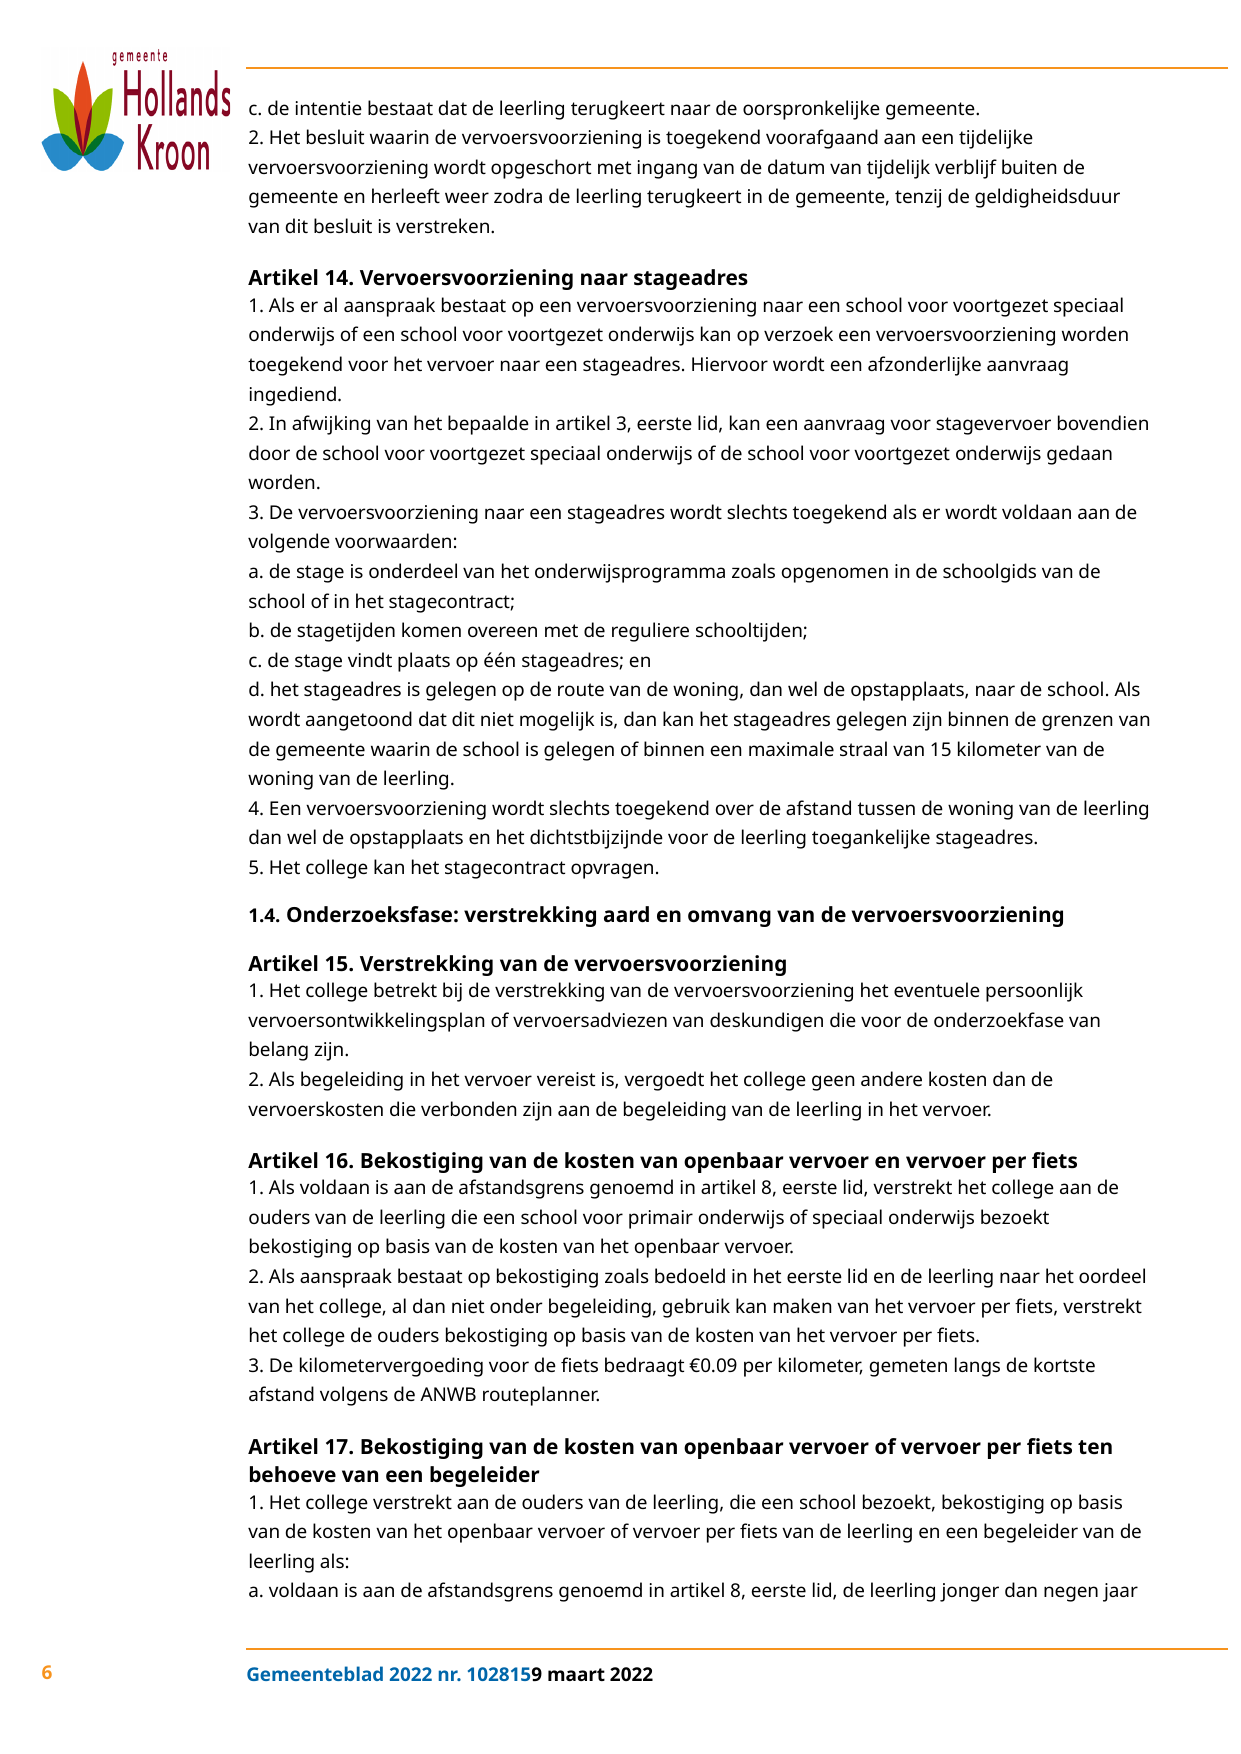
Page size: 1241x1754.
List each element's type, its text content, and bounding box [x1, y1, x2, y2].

text 3. De vervoersvoorziening naar een stageadres wordt slechts toegekend als er wordt voldaan aan de volgende voorwaarden: [248, 499, 1152, 554]
text 1. Als er al aanspraak bestaat op een vervoersvoorziening naar een school voor voortgezet speciaal onderwijs of een school voor voortgezet onderwijs kan op verzoek een vervoersvoorziening worden toegekend voor het vervoer naar een stageadres. Hiervoor wordt een afzonderlijke aanvraag ingediend. [248, 292, 1152, 406]
text 4. Een vervoersvoorziening wordt slechts toegekend over de afstand tussen de woning van de leerling dan wel de opstapplaats en het dichtstbijzijnde voor de leerling toegankelijke stageadres. [248, 795, 1152, 850]
text b. de stagetijden komen overeen met de reguliere schooltijden; [248, 617, 1152, 643]
text 5. Het college kan het stagecontract opvragen. [248, 854, 1152, 880]
text d. het stageadres is gelegen op de route van de woning, dan wel de opstapplaats, naar de school. Als wordt aangetoond dat dit niet mogelijk is, dan kan het stageadres gelegen zijn binnen de grenzen van de gemeente waarin de school is gelegen of binnen een maximale straal van 15 kilometer van de woning van de leerling. [248, 677, 1152, 791]
text 2. Het besluit waarin de vervoersvoorziening is toegekend voorafgaand aan een tijdelijke vervoersvoorziening wordt opgeschort met ingang van de datum van tijdelijk verblijf buiten de gemeente en herleeft weer zodra de leerling terugkeert in de gemeente, tenzij de geldigheidsduur van dit besluit is verstreken. [248, 124, 1152, 239]
text 1. Het college verstrekt aan de ouders van de leerling, die een school bezoekt, bekostiging op basis van de kosten van het openbaar vervoer of vervoer per fiets van de leerling en een begeleider van de leerling als: [248, 1489, 1152, 1574]
picture [41, 47, 231, 172]
text 2. Als aanspraak bestaat op bekostiging zoals bedoeld in het eerste lid en de leerling naar het oordeel van het college, al dan niet onder begeleiding, gebruik kan maken van het vervoer per fiets, verstrekt het college de ouders bekostiging op basis van de kosten van het vervoer per fiets. [248, 1263, 1152, 1348]
text 2. In afwijking van het bepaalde in artikel 3, eerste lid, kan een aanvraag voor stagevervoer bovendien door de school voor voortgezet speciaal onderwijs of de school voor voortgezet onderwijs gedaan worden. [248, 410, 1152, 495]
text Artikel 16. Bekostiging van de kosten van openbaar vervoer en vervoer per fiets [248, 1146, 1152, 1174]
text a. de stage is onderdeel van het onderwijsprogramma zoals opgenomen in de schoolgids van de school of in het stagecontract; [248, 558, 1152, 613]
text 3. De kilometervergoeding voor de fiets bedraagt €0.09 per kilometer, gemeten langs de kortste afstand volgens de ANWB routeplanner. [248, 1352, 1152, 1407]
text Artikel 14. Vervoersvoorziening naar stageadres [248, 263, 1152, 292]
text 1. Als voldaan is aan de afstandsgrens genoemd in artikel 8, eerste lid, verstrekt het college aan de ouders van de leerling die een school voor primair onderwijs of speciaal onderwijs bezoekt bekostiging op basis van de kosten van het openbaar vervoer. [248, 1174, 1152, 1259]
text c. de intentie bestaat dat de leerling terugkeert naar de oorspronkelijke gemeente. [248, 95, 1152, 121]
text 1. Het college betrekt bij de verstrekking van de vervoersvoorziening het eventuele persoonlijk vervoersontwikkelingsplan of vervoersadviezen van deskundigen die voor de onderzoekfase van belang zijn. [248, 977, 1152, 1062]
text Artikel 15. Verstrekking van de vervoersvoorziening [248, 949, 1152, 977]
text a. voldaan is aan de afstandsgrens genoemd in artikel 8, eerste lid, de leerling jonger dan negen jaar [248, 1578, 1152, 1603]
text 1.4. Onderzoeksfase: verstrekking aard en omvang van de vervoersvoorziening [248, 900, 1152, 928]
text Artikel 17. Bekostiging van de kosten van openbaar vervoer of vervoer per fiets ten behoeve van een begeleider [248, 1432, 1152, 1489]
text c. de stage vindt plaats op één stageadres; en [248, 647, 1152, 673]
text 2. Als begeleiding in het vervoer vereist is, vergoedt het college geen andere kosten dan de vervoerskosten die verbonden zijn aan de begeleiding van de leerling in het vervoer. [248, 1066, 1152, 1121]
